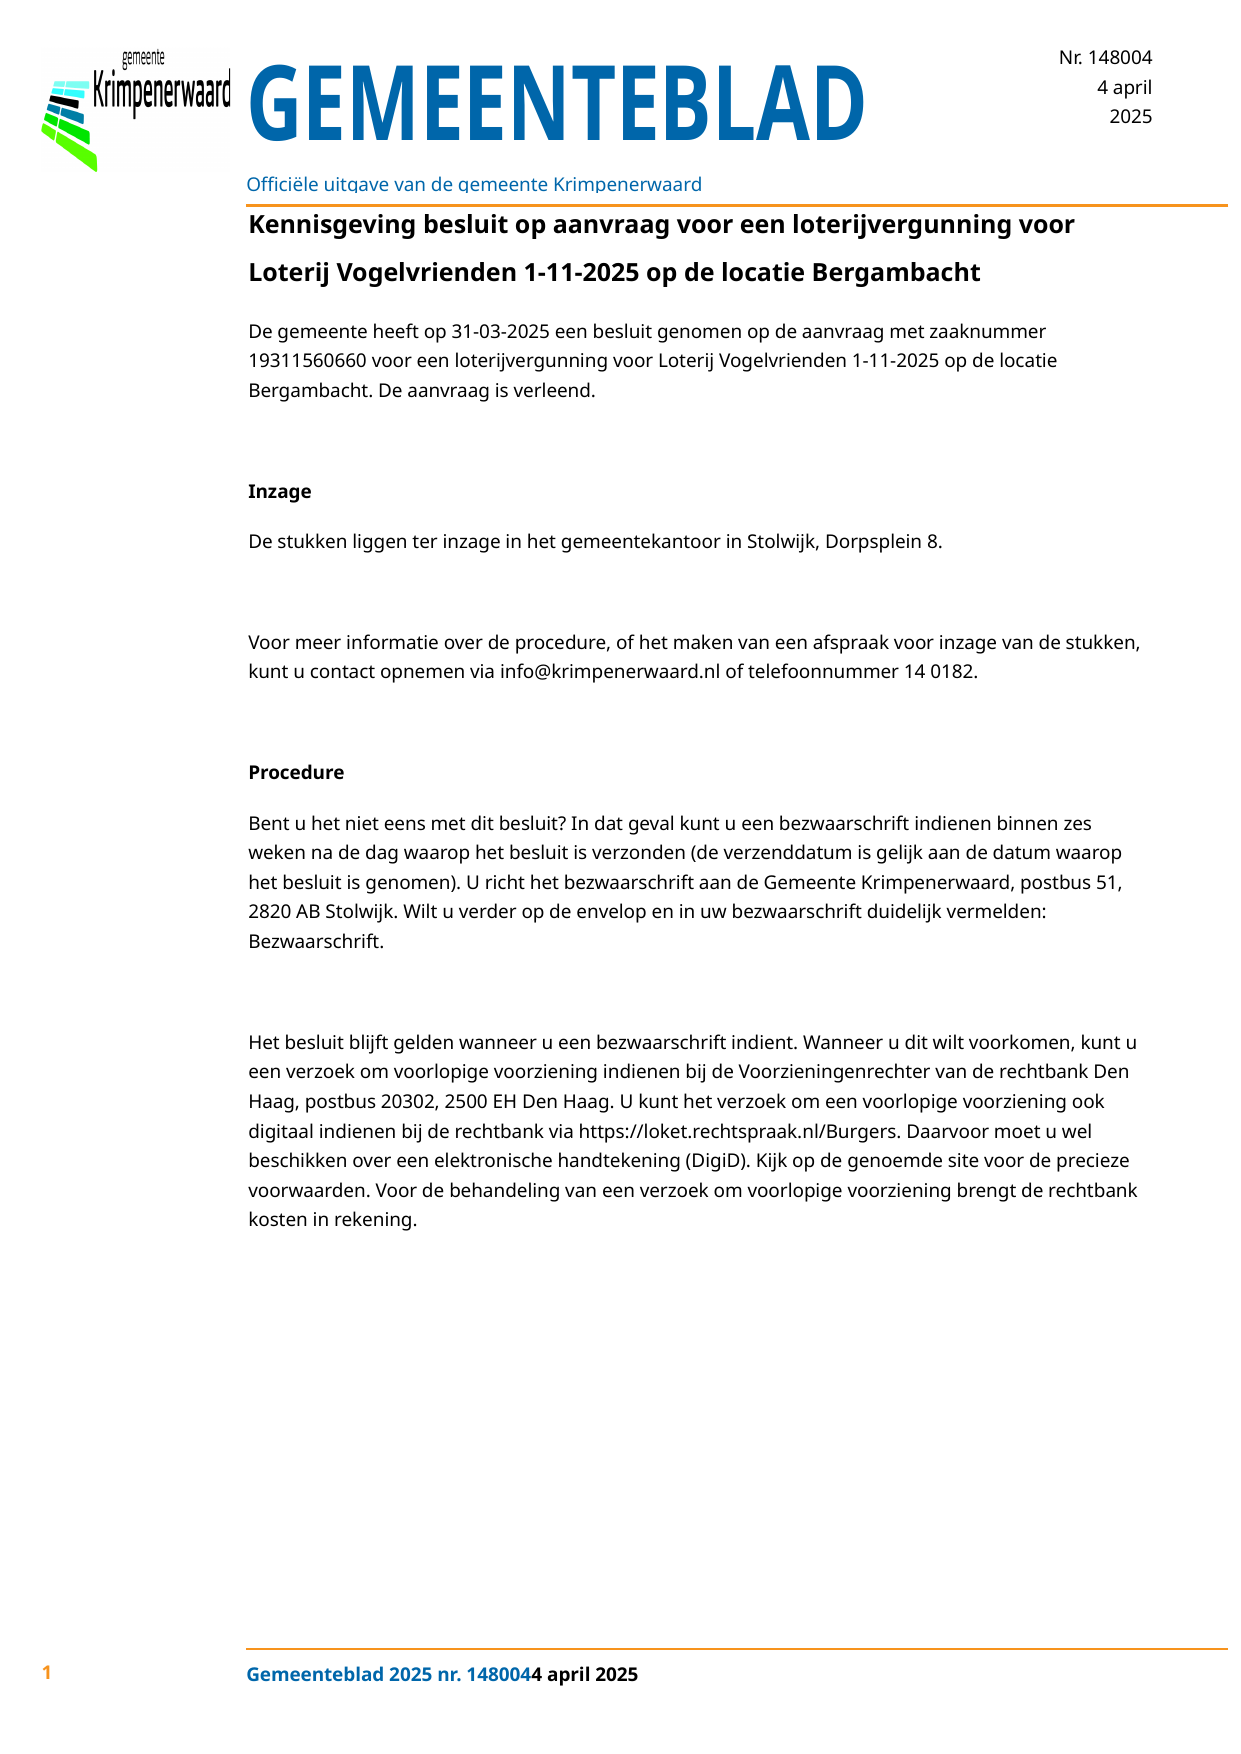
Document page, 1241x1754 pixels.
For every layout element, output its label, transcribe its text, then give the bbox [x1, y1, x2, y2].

text Inzage [248, 478, 1152, 504]
picture [41, 47, 231, 172]
text Kennisgeving besluit op aanvraag voor een loterijvergunning voor Loterij Vogelvrienden 1-11-2025 op de locatie Bergambacht [248, 207, 1152, 288]
text Procedure [248, 759, 1152, 785]
text Het besluit blijft gelden wanneer u een bezwaarschrift indient. Wanneer u dit wilt voorkomen, kunt u een verzoek om voorlopige voorziening indienen bij de Voorzieningenrechter van de rechtbank Den Haag, postbus 20302, 2500 EH Den Haag. U kunt het verzoek om een voorlopige voorziening ook digitaal indienen bij de rechtbank via https://loket.rechtspraak.nl/Burgers. Daarvoor moet u wel beschikken over een elektronische handtekening (DigiD). Kijk op de genoemde site voor de precieze voorwaarden. Voor de behandeling van een verzoek om voorlopige voorziening brengt de rechtbank kosten in rekening. [248, 1029, 1152, 1232]
text Bent u het niet eens met dit besluit? In dat geval kunt u een bezwaarschrift indienen binnen zes weken na de dag waarop het besluit is verzonden (de verzenddatum is gelijk aan de datum waarop het besluit is genomen). U richt het bezwaarschrift aan de Gemeente Krimpenerwaard, postbus 51, 2820 AB Stolwijk. Wilt u verder op de envelop en in uw bezwaarschrift duidelijk vermelden: Bezwaarschrift. [248, 810, 1152, 954]
text Voor meer informatie over de procedure, of het maken van een afspraak voor inzage van de stukken, kunt u contact opnemen via info@krimpenerwaard.nl of telefoonnummer 14 0182. [248, 629, 1152, 684]
text De gemeente heeft op 31-03-2025 een besluit genomen op de aanvraag met zaaknummer 19311560660 voor een loterijvergunning voor Loterij Vogelvrienden 1-11-2025 op de locatie Bergambacht. De aanvraag is verleend. [248, 318, 1152, 403]
text De stukken liggen ter inzage in het gemeentekantoor in Stolwijk, Dorpsplein 8. [248, 528, 1152, 554]
